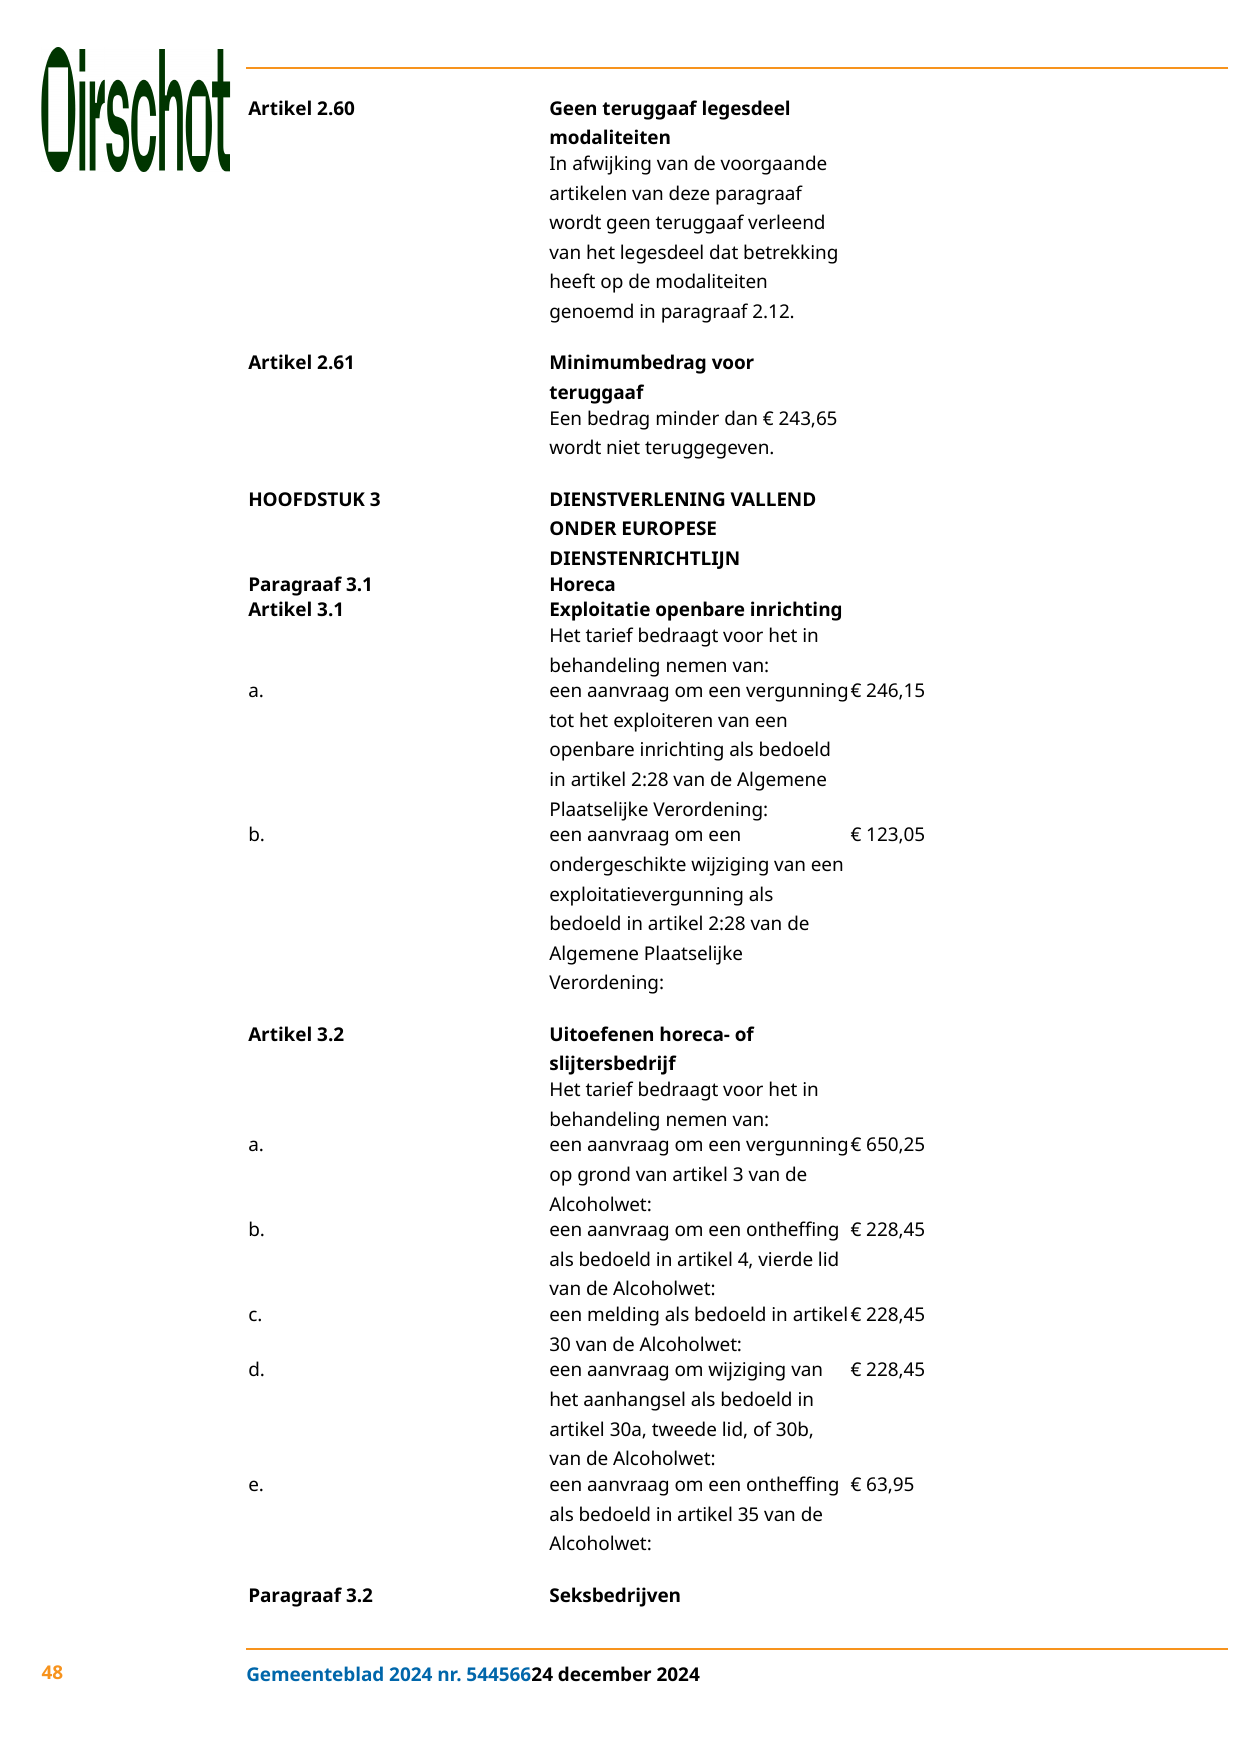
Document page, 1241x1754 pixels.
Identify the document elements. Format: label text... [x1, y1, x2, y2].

table_cell [248, 1076, 549, 1132]
table_cell [850, 350, 1152, 405]
table_cell [850, 150, 1152, 324]
picture [41, 47, 231, 172]
table_cell [850, 995, 1152, 1021]
table_cell Artikel 3.1 [248, 596, 549, 622]
table_cell a. [248, 1132, 549, 1216]
table_cell € 228,45 [850, 1301, 1152, 1357]
table_cell Het tarief bedraagt voor het in behandeling nemen van: [549, 622, 850, 677]
table_cell Artikel 3.2 [248, 1021, 549, 1076]
table_cell [549, 995, 850, 1021]
table_cell € 123,05 [850, 822, 1152, 995]
table_cell a. [248, 678, 549, 822]
table_cell Het tarief bedraagt voor het in behandeling nemen van: [549, 1076, 850, 1132]
table_cell c. [248, 1301, 549, 1357]
table_cell € 228,45 [850, 1216, 1152, 1301]
table_cell [549, 324, 850, 349]
table_cell b. [248, 822, 549, 995]
table_cell [248, 460, 549, 486]
table_cell een aanvraag om een ontheffing als bedoeld in artikel 4, vierde lid van de Alcoholwet: [549, 1216, 850, 1301]
table_cell een aanvraag om een vergunning op grond van artikel 3 van de Alcoholwet: [549, 1132, 850, 1216]
table_cell [248, 1556, 549, 1582]
table_cell [850, 1582, 1152, 1607]
table_cell e. [248, 1471, 549, 1556]
table_cell In afwijking van de voorgaande artikelen van deze paragraaf wordt geen teruggaaf verleend van het legesdeel dat betrekking heeft op de modaliteiten genoemd in paragraaf 2.12. [549, 150, 850, 324]
table_cell DIENSTVERLENING VALLEND ONDER EUROPESE DIENSTENRICHTLIJN [549, 486, 850, 571]
table_cell Paragraaf 3.1 [248, 571, 549, 596]
table_cell [850, 1556, 1152, 1582]
table_cell € 228,45 [850, 1357, 1152, 1471]
table_cell [248, 324, 549, 349]
table_cell [248, 405, 549, 460]
table_cell € 650,25 [850, 1132, 1152, 1216]
table_cell € 63,95 [850, 1471, 1152, 1556]
table_cell [549, 1556, 850, 1582]
table_cell Seksbedrijven [549, 1582, 850, 1607]
table_cell [850, 1076, 1152, 1132]
table_cell € 246,15 [850, 678, 1152, 822]
table_cell Minimumbedrag voor teruggaaf [549, 350, 850, 405]
table_cell [248, 622, 549, 677]
table_cell [850, 324, 1152, 349]
table_cell [248, 150, 549, 324]
table_cell Exploitatie openbare inrichting [549, 596, 850, 622]
table_cell [850, 1021, 1152, 1076]
table_cell [850, 95, 1152, 150]
table_cell een aanvraag om een ondergeschikte wijziging van een exploitatievergunning als bedoeld in artikel 2:28 van de Algemene Plaatselijke Verordening: [549, 822, 850, 995]
table_cell [248, 995, 549, 1021]
table_cell een aanvraag om een vergunning tot het exploiteren van een openbare inrichting als bedoeld in artikel 2:28 van de Algemene Plaatselijke Verordening: [549, 678, 850, 822]
table_cell [850, 596, 1152, 622]
table_cell Een bedrag minder dan € 243,65 wordt niet teruggegeven. [549, 405, 850, 460]
table_cell Geen teruggaaf legesdeel modaliteiten [549, 95, 850, 150]
table_cell een melding als bedoeld in artikel 30 van de Alcoholwet: [549, 1301, 850, 1357]
table_cell b. [248, 1216, 549, 1301]
table_cell d. [248, 1357, 549, 1471]
table_cell een aanvraag om een ontheffing als bedoeld in artikel 35 van de Alcoholwet: [549, 1471, 850, 1556]
table_cell [850, 622, 1152, 677]
table_cell Horeca [549, 571, 850, 596]
table_cell [549, 460, 850, 486]
table_cell Paragraaf 3.2 [248, 1582, 549, 1607]
table_cell [850, 571, 1152, 596]
table_cell Uitoefenen horeca- of slijtersbedrijf [549, 1021, 850, 1076]
table_cell [850, 460, 1152, 486]
table_cell Artikel 2.61 [248, 350, 549, 405]
table_cell [850, 405, 1152, 460]
table_cell Artikel 2.60 [248, 95, 549, 150]
table_cell [850, 486, 1152, 571]
table_cell HOOFDSTUK 3 [248, 486, 549, 571]
table_cell een aanvraag om wijziging van het aanhangsel als bedoeld in artikel 30a, tweede lid, of 30b, van de Alcoholwet: [549, 1357, 850, 1471]
